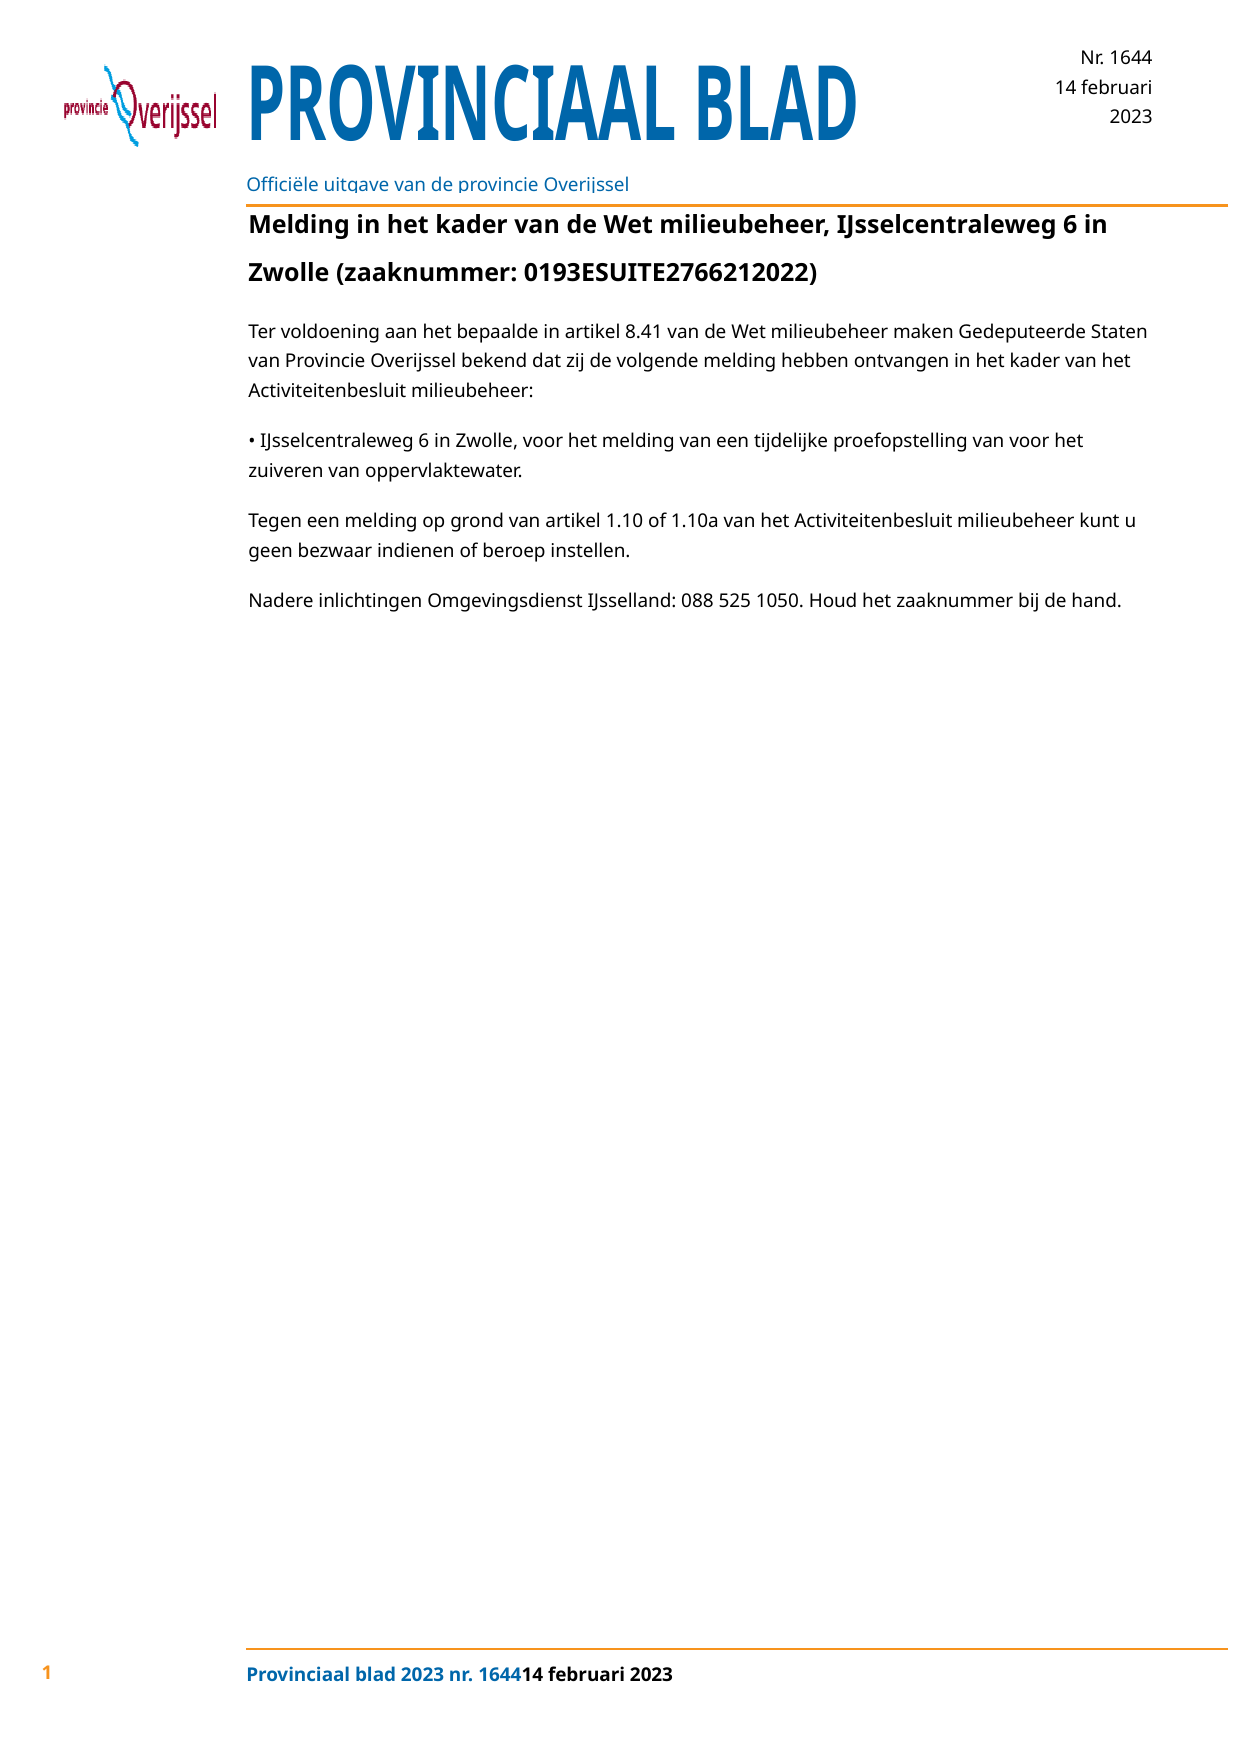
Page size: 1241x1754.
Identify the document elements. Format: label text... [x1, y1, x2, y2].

text • IJsselcentraleweg 6 in Zwolle, voor het melding van een tijdelijke proefopstelling van voor het zuiveren van oppervlaktewater. [248, 427, 1152, 483]
text Ter voldoening aan het bepaalde in artikel 8.41 van de Wet milieubeheer maken Gedeputeerde Staten van Provincie Overijssel bekend dat zij de volgende melding hebben ontvangen in het kader van het Activiteitenbesluit milieubeheer: [248, 318, 1152, 403]
picture [41, 47, 231, 172]
text Tegen een melding op grond van artikel 1.10 of 1.10a van het Activiteitenbesluit milieubeheer kunt u geen bezwaar indienen of beroep instellen. [248, 507, 1152, 563]
text Melding in het kader van de Wet milieubeheer, IJsselcentraleweg 6 in Zwolle (zaaknummer: 0193ESUITE2766212022) [248, 207, 1152, 288]
text Nadere inlichtingen Omgevingsdienst IJsselland: 088 525 1050. Houd het zaaknummer bij de hand. [248, 587, 1152, 613]
